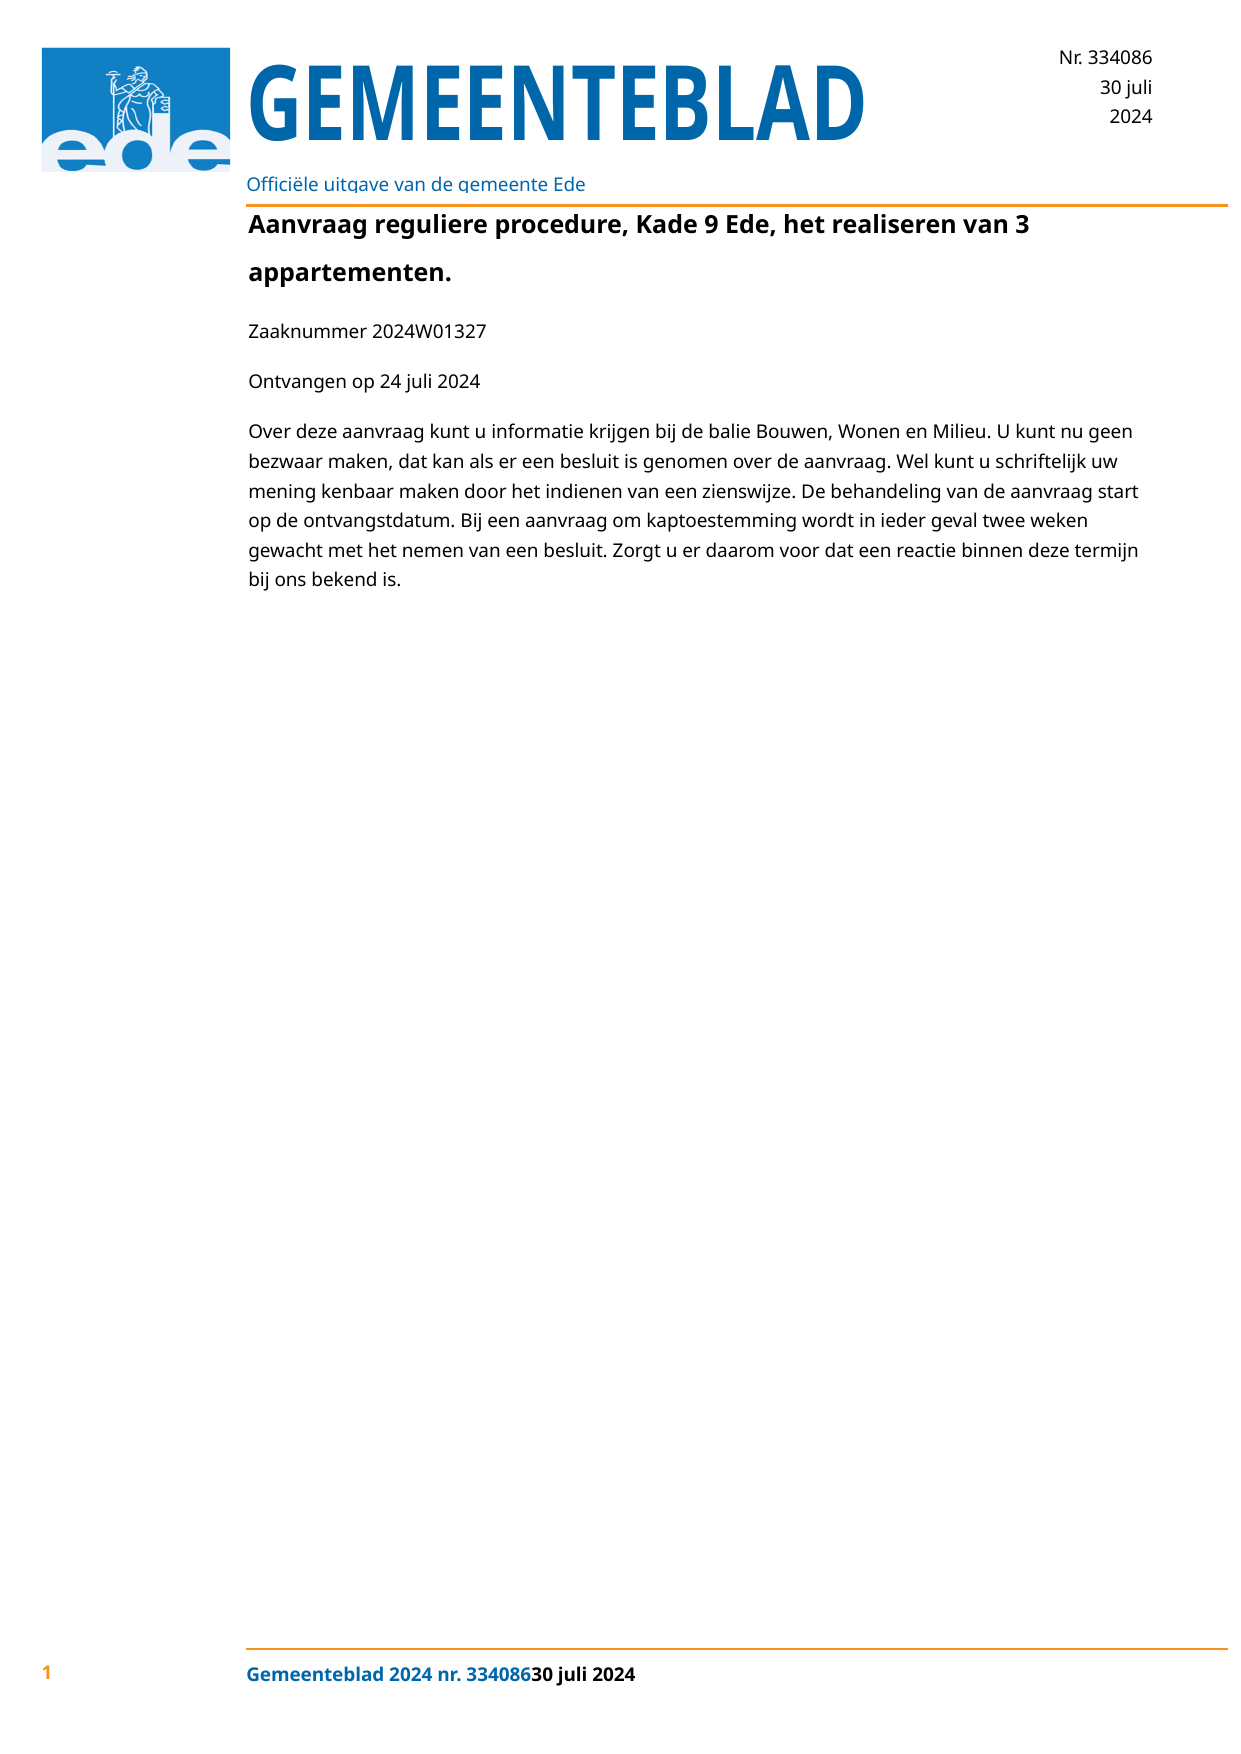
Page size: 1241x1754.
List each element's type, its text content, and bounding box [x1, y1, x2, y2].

text Aanvraag reguliere procedure, Kade 9 Ede, het realiseren van 3 appartementen. [248, 207, 1152, 288]
text Zaaknummer 2024W01327 [248, 318, 1152, 344]
text Ontvangen op 24 juli 2024 [248, 368, 1152, 394]
text Over deze aanvraag kunt u informatie krijgen bij de balie Bouwen, Wonen en Milieu. U kunt nu geen bezwaar maken, dat kan als er een besluit is genomen over de aanvraag. Wel kunt u schriftelijk uw mening kenbaar maken door het indienen van een zienswijze. De behandeling van de aanvraag start op de ontvangstdatum. Bij een aanvraag om kaptoestemming wordt in ieder geval twee weken gewacht met het nemen van een besluit. Zorgt u er daarom voor dat een reactie binnen deze termijn bij ons bekend is. [248, 419, 1152, 592]
picture [41, 47, 231, 172]
